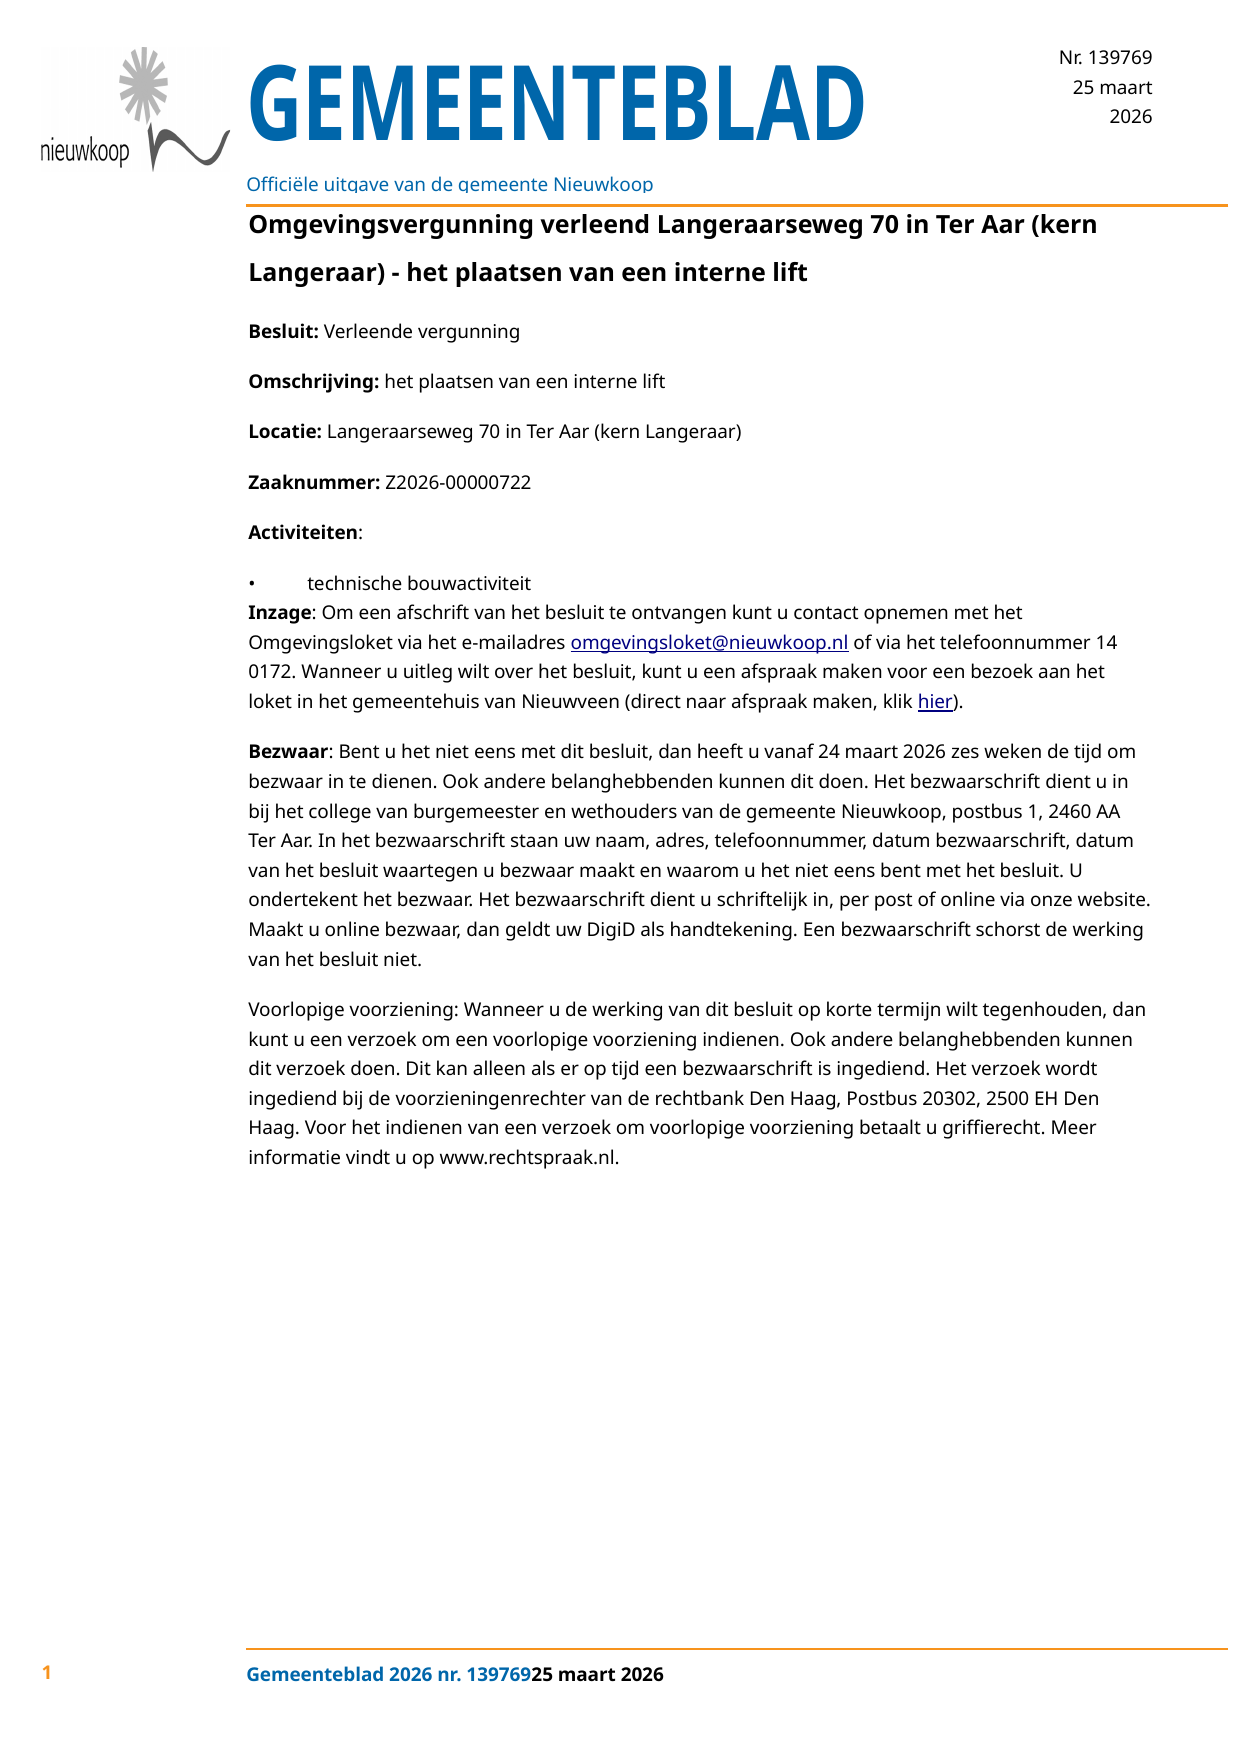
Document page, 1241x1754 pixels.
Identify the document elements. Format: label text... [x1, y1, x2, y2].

text Locatie: Langeraarseweg 70 in Ter Aar (kern Langeraar) [248, 419, 1152, 444]
text Inzage: Om een afschrift van het besluit te ontvangen kunt u contact opnemen met het Omgevingsloket via het e-mailadres omgevingsloket@nieuwkoop.nl of via het telefoonnummer 14 0172. Wanneer u uitleg wilt over het besluit, kunt u een afspraak maken voor een bezoek aan het loket in het gemeentehuis van Nieuwveen (direct naar afspraak maken, klik hier). [248, 599, 1152, 714]
text Activiteiten: [248, 519, 1152, 545]
text Omschrijving: het plaatsen van een interne lift [248, 368, 1152, 394]
list technische bouwactiviteit [248, 570, 1152, 596]
text Omgevingsvergunning verleend Langeraarseweg 70 in Ter Aar (kern Langeraar) - het plaatsen van een interne lift [248, 207, 1152, 288]
text Bezwaar: Bent u het niet eens met dit besluit, dan heeft u vanaf 24 maart 2026 zes weken de tijd om bezwaar in te dienen. Ook andere belanghebbenden kunnen dit doen. Het bezwaarschrift dient u in bij het college van burgemeester en wethouders van de gemeente Nieuwkoop, postbus 1, 2460 AA Ter Aar. In het bezwaarschrift staan uw naam, adres, telefoonnummer, datum bezwaarschrift, datum van het besluit waartegen u bezwaar maakt en waarom u het niet eens bent met het besluit. U ondertekent het bezwaar. Het bezwaarschrift dient u schriftelijk in, per post of online via onze website. Maakt u online bezwaar, dan geldt uw DigiD als handtekening. Een bezwaarschrift schorst de werking van het besluit niet. [248, 739, 1152, 972]
text Besluit: Verleende vergunning [248, 318, 1152, 344]
picture [41, 47, 231, 172]
text Voorlopige voorziening: Wanneer u de werking van dit besluit op korte termijn wilt tegenhouden, dan kunt u een verzoek om een voorlopige voorziening indienen. Ook andere belanghebbenden kunnen dit verzoek doen. Dit kan alleen als er op tijd een bezwaarschrift is ingediend. Het verzoek wordt ingediend bij de voorzieningenrechter van de rechtbank Den Haag, Postbus 20302, 2500 EH Den Haag. Voor het indienen van een verzoek om voorlopige voorziening betaalt u griffierecht. Meer informatie vindt u op www.rechtspraak.nl. [248, 996, 1152, 1170]
text Zaaknummer: Z2026-00000722 [248, 469, 1152, 495]
